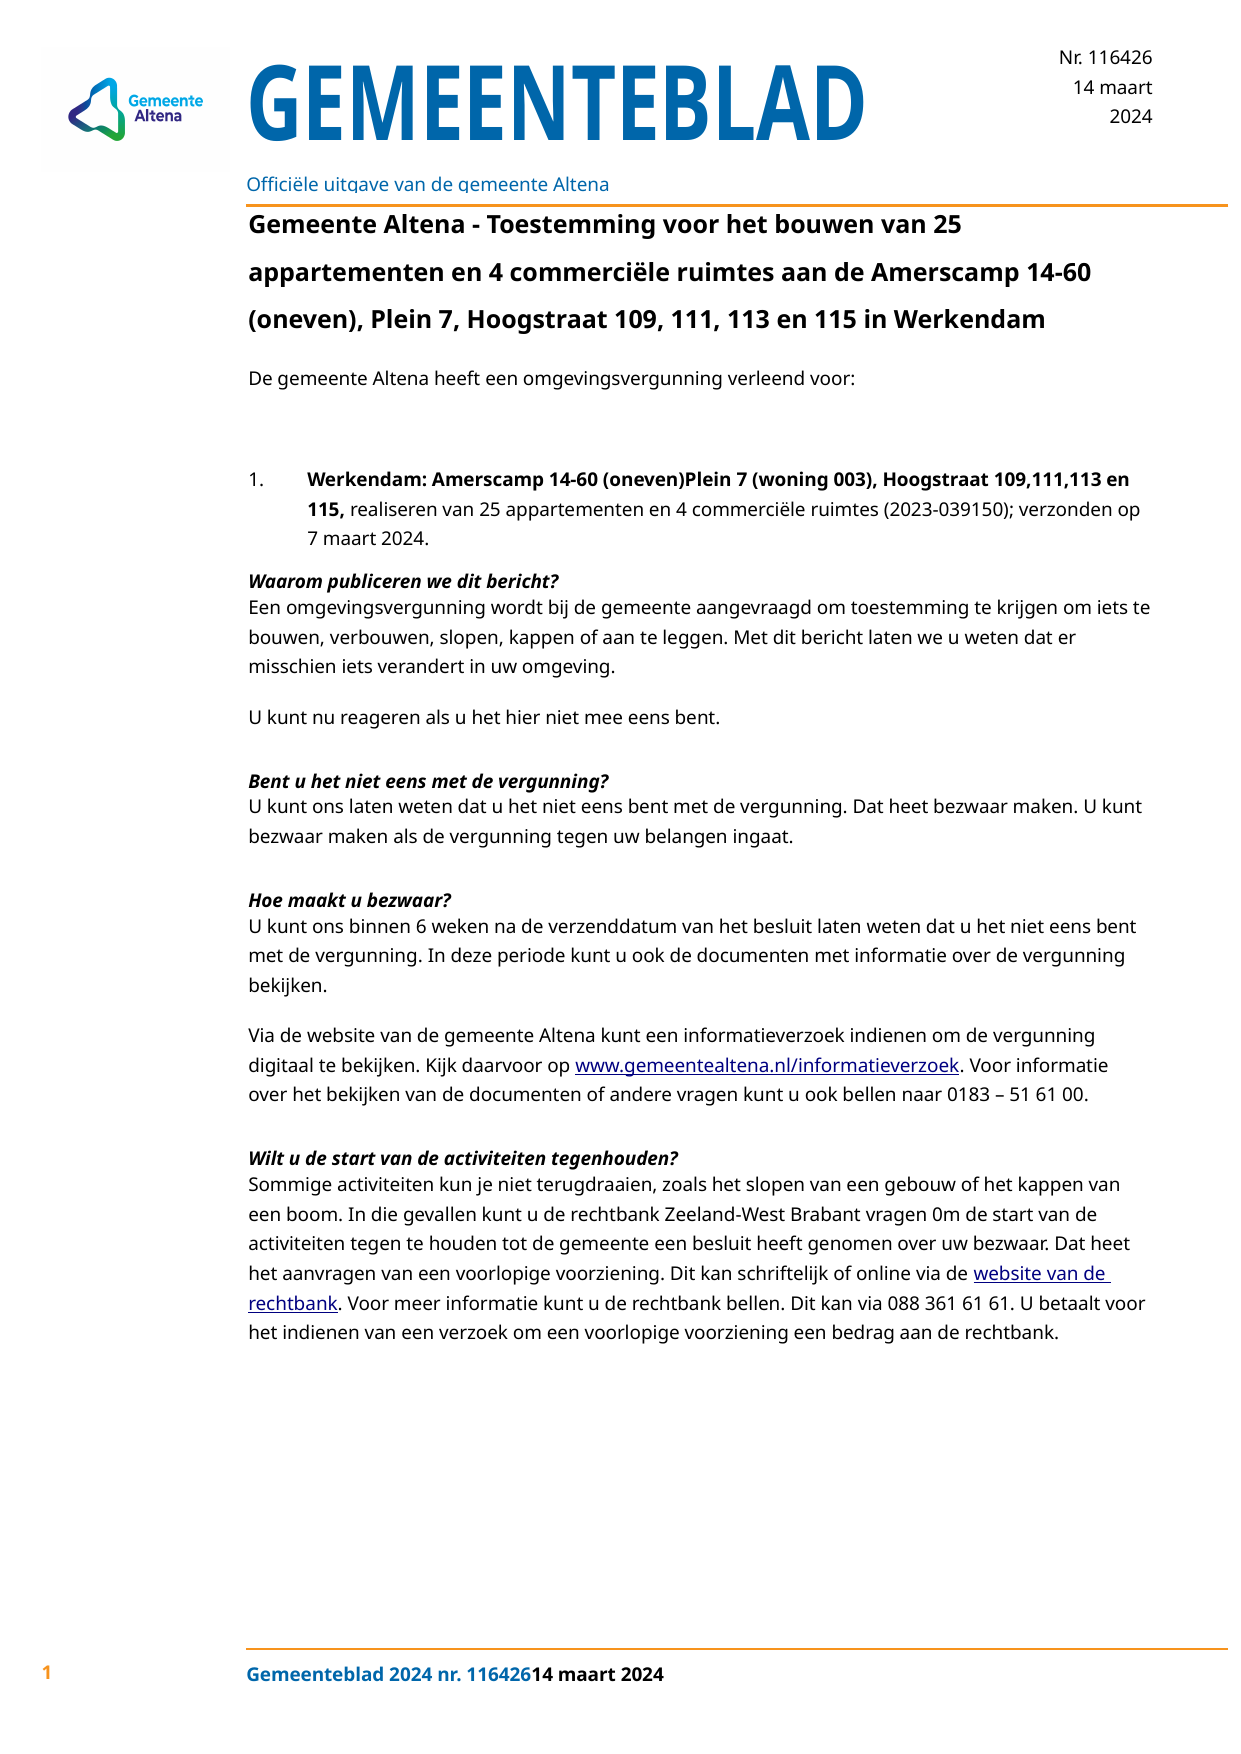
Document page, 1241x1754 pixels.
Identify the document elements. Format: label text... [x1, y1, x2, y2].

text Gemeente Altena - Toestemming voor het bouwen van 25 appartementen en 4 commerciële ruimtes aan de Amerscamp 14-60 (oneven), Plein 7, Hoogstraat 109, 111, 113 en 115 in Werkendam [248, 207, 1152, 336]
text Waarom publiceren we dit bericht? [248, 569, 1152, 594]
text Een omgevingsvergunning wordt bij de gemeente aangevraagd om toestemming te krijgen om iets te bouwen, verbouwen, slopen, kappen of aan te leggen. Met dit bericht laten we u weten dat er misschien iets verandert in uw omgeving. [248, 594, 1152, 679]
list Werkendam: Amerscamp 14-60 (oneven)Plein 7 (woning 003), Hoogstraat 109,111,113 en 115, realiseren van 25 appartementen en 4 commerciële ruimtes (2023-039150); verzonden op 7 maart 2024. [248, 466, 1152, 551]
text U kunt nu reageren als u het hier niet mee eens bent. [248, 704, 1152, 730]
text Sommige activiteiten kun je niet terugdraaien, zoals het slopen van een gebouw of het kappen van een boom. In die gevallen kunt u de rechtbank Zeeland-West Brabant vragen 0m de start van de activiteiten tegen te houden tot de gemeente een besluit heeft genomen over uw bezwaar. Dat heet het aanvragen van een voorlopige voorziening. Dit kan schriftelijk of online via de website van de rechtbank. Voor meer informatie kunt u de rechtbank bellen. Dit kan via 088 361 61 61. U betaalt voor het indienen van een verzoek om een voorlopige voorziening een bedrag aan de rechtbank. [248, 1171, 1152, 1345]
text Wilt u de start van de activiteiten tegenhouden? [248, 1146, 1152, 1171]
text U kunt ons binnen 6 weken na de verzenddatum van het besluit laten weten dat u het niet eens bent met de vergunning. In deze periode kunt u ook de documenten met informatie over de vergunning bekijken. [248, 913, 1152, 998]
text Bent u het niet eens met de vergunning? [248, 768, 1152, 794]
text Hoe maakt u bezwaar? [248, 887, 1152, 913]
text U kunt ons laten weten dat u het niet eens bent met de vergunning. Dat heet bezwaar maken. U kunt bezwaar maken als de vergunning tegen uw belangen ingaat. [248, 794, 1152, 849]
text Via de website van de gemeente Altena kunt een informatieverzoek indienen om de vergunning digitaal te bekijken. Kijk daarvoor op www.gemeentealtena.nl/informatieverzoek. Voor informatie over het bekijken van de documenten of andere vragen kunt u ook bellen naar 0183 – 51 61 00. [248, 1022, 1152, 1107]
picture [41, 47, 231, 172]
text De gemeente Altena heeft een omgevingsvergunning verleend voor: [248, 366, 1152, 391]
